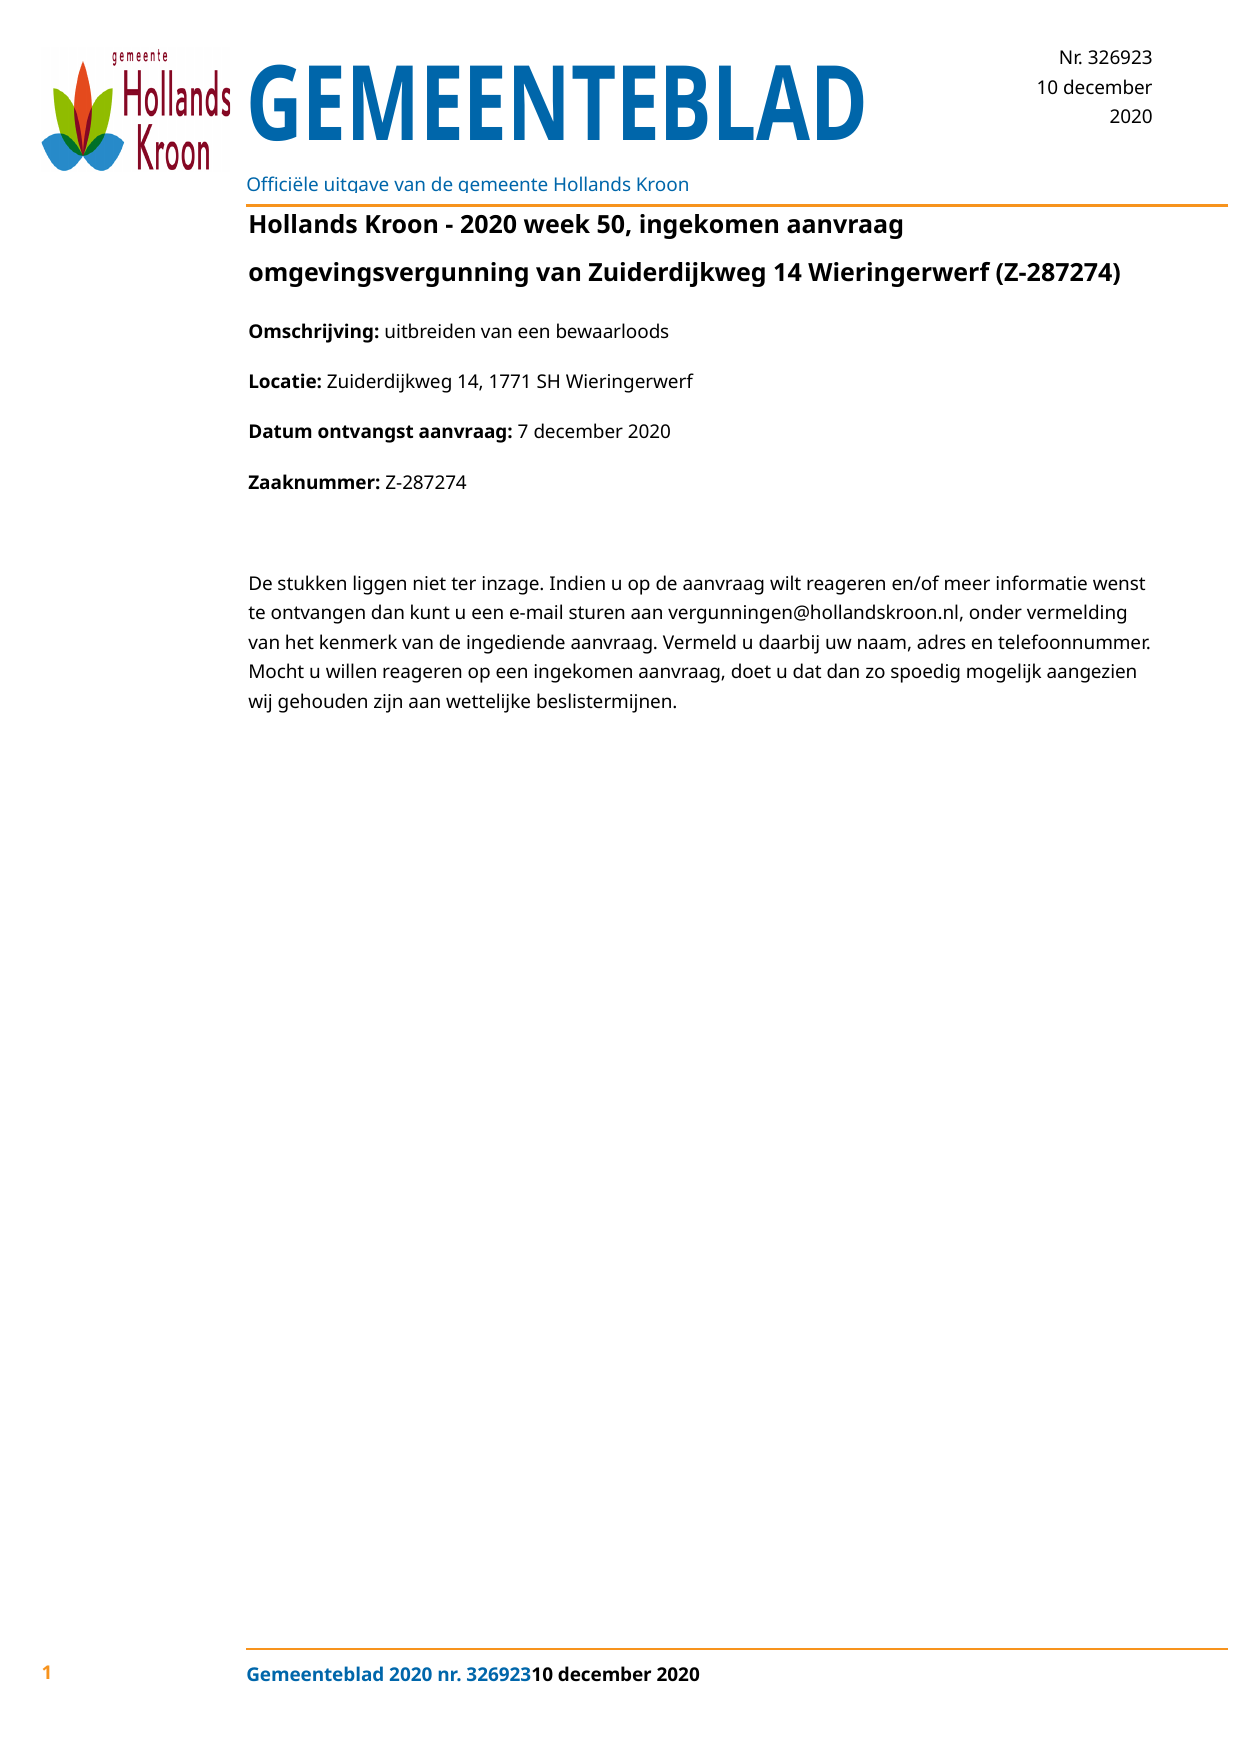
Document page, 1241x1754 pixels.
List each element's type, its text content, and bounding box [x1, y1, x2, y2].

text Omschrijving: uitbreiden van een bewaarloods [248, 318, 1152, 344]
picture [41, 47, 231, 172]
text De stukken liggen niet ter inzage. Indien u op de aanvraag wilt reageren en/of meer informatie wenst te ontvangen dan kunt u een e-mail sturen aan vergunningen@hollandskroon.nl, onder vermelding van het kenmerk van de ingediende aanvraag. Vermeld u daarbij uw naam, adres en telefoonnummer. Mocht u willen reageren op een ingekomen aanvraag, doet u dat dan zo spoedig mogelijk aangezien wij gehouden zijn aan wettelijke beslistermijnen. [248, 570, 1152, 714]
text Zaaknummer: Z-287274 [248, 469, 1152, 495]
text Hollands Kroon - 2020 week 50, ingekomen aanvraag omgevingsvergunning van Zuiderdijkweg 14 Wieringerwerf (Z-287274) [248, 207, 1152, 288]
text Datum ontvangst aanvraag: 7 december 2020 [248, 419, 1152, 444]
text Locatie: Zuiderdijkweg 14, 1771 SH Wieringerwerf [248, 368, 1152, 394]
